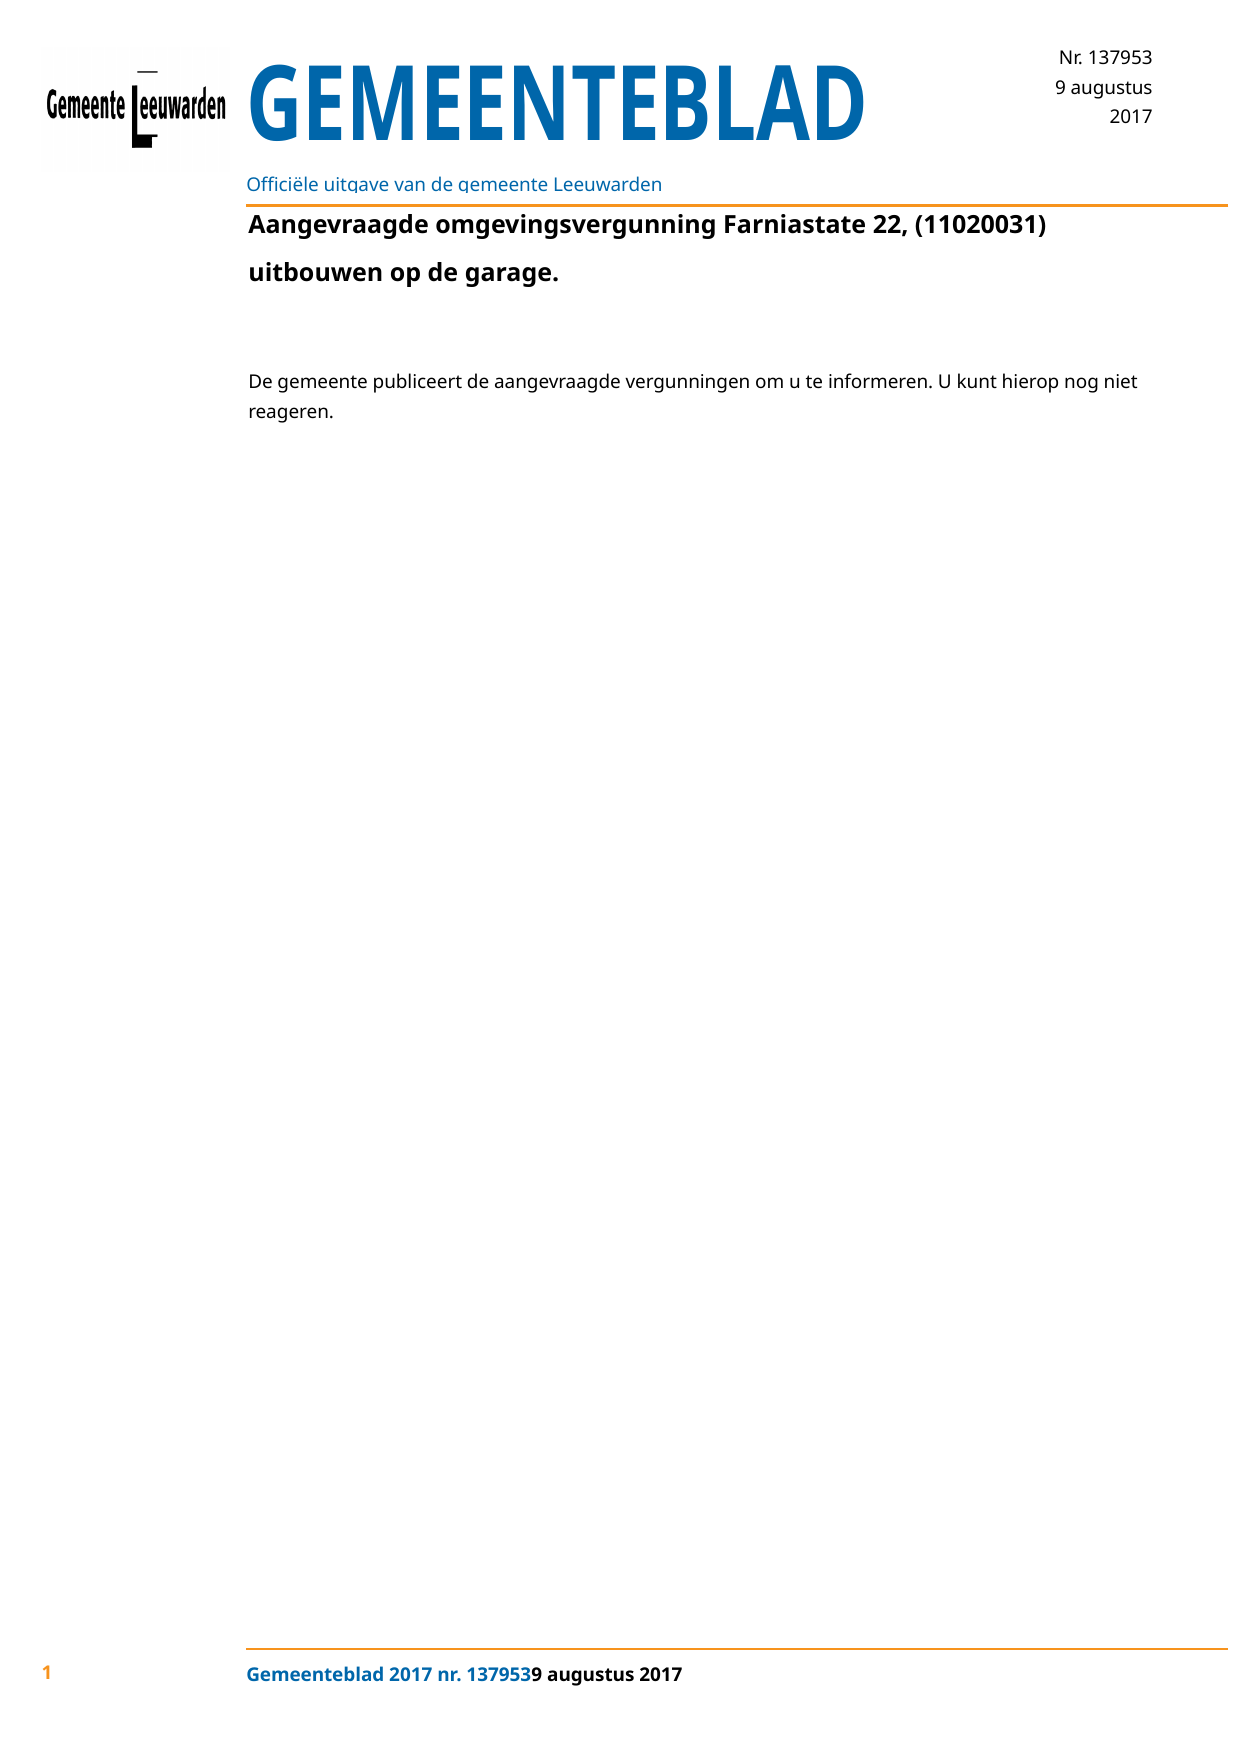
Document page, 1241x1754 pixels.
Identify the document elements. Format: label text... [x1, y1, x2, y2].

picture [41, 47, 231, 172]
text Aangevraagde omgevingsvergunning Farniastate 22, (11020031) uitbouwen op de garage. [248, 207, 1152, 288]
text De gemeente publiceert de aangevraagde vergunningen om u te informeren. U kunt hierop nog niet reageren. [248, 368, 1152, 424]
